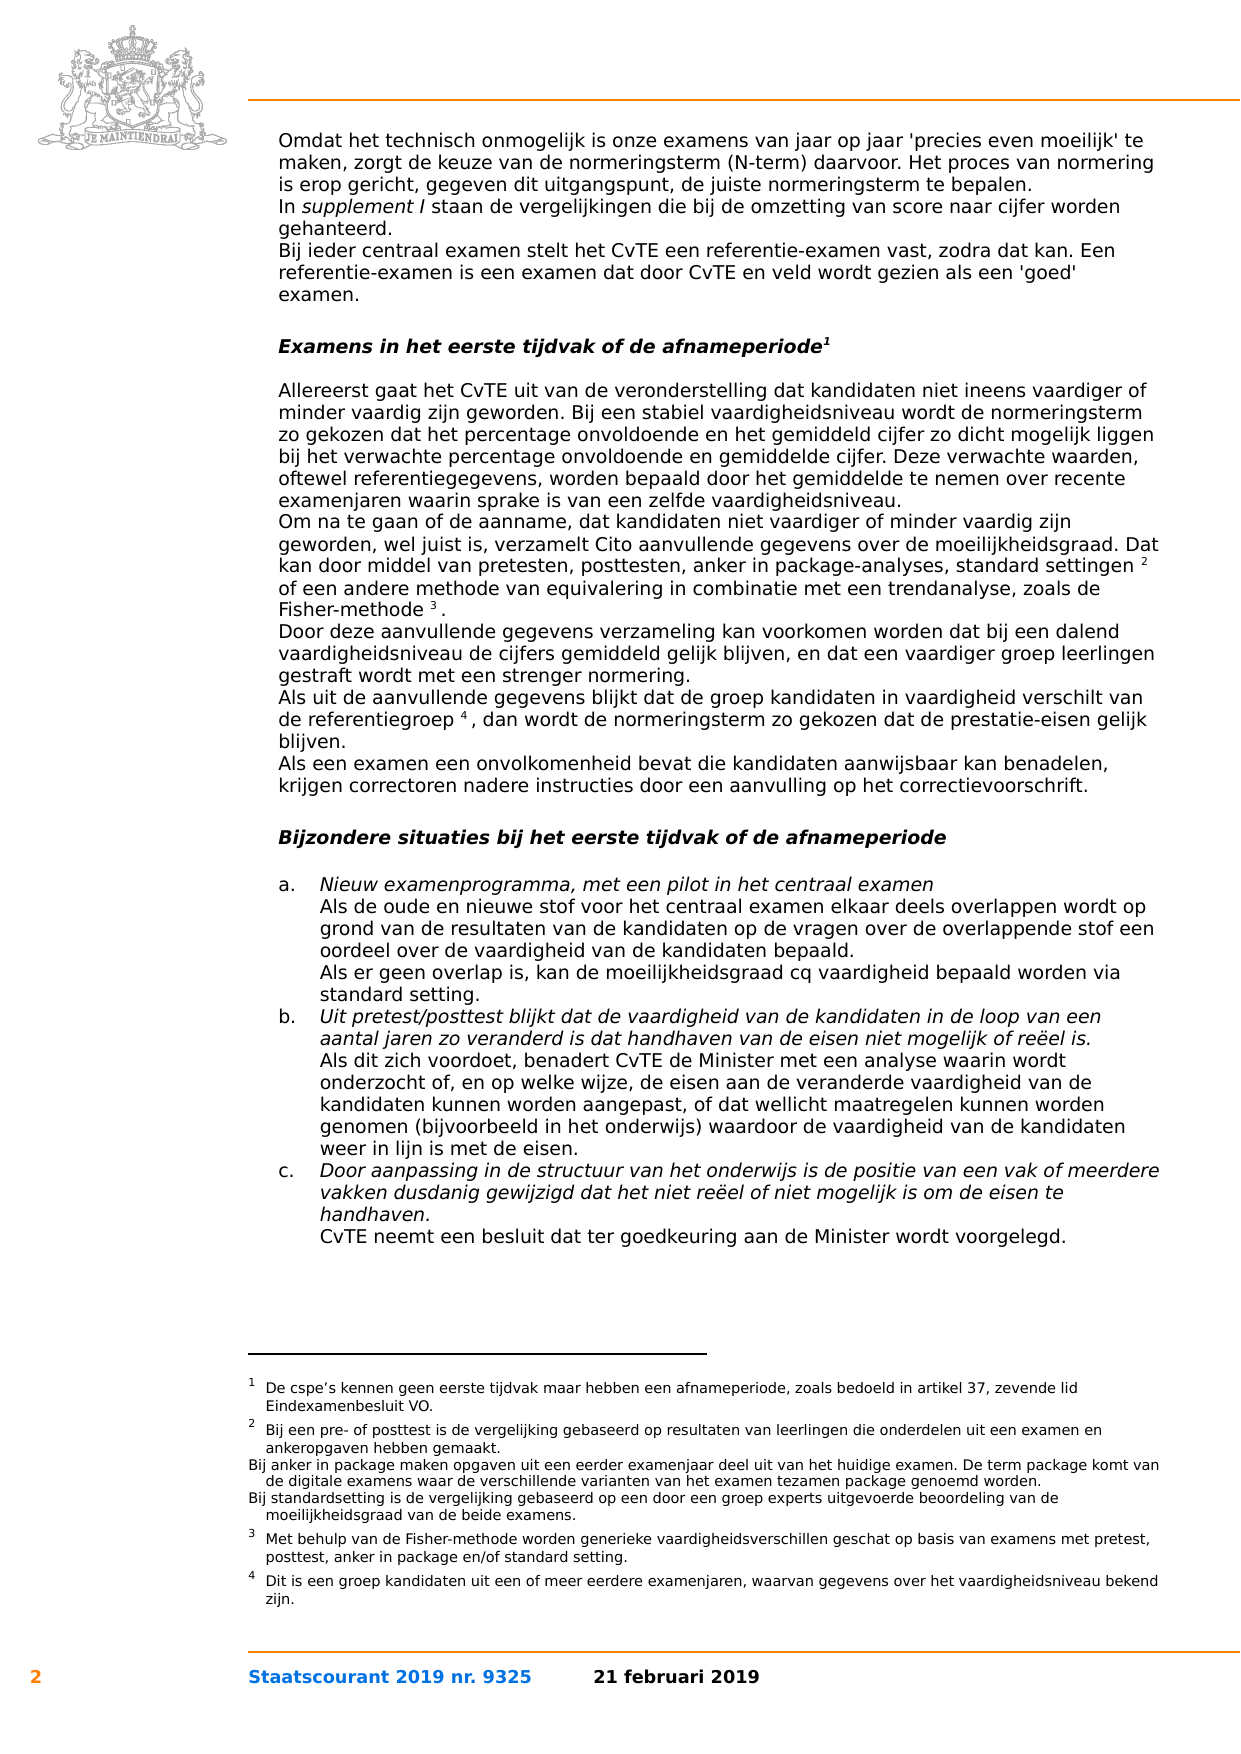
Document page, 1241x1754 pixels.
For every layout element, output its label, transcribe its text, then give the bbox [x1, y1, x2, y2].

subtitle Examens in het eerste tijdvak of de afnameperiode [278, 336, 1163, 358]
text Als de oude en nieuwe stof voor het centraal examen elkaar deels overlappen wordt op grond van de resultaten van de kandidaten op de vragen over de overlappende stof een oordeel over de vaardigheid van de kandidaten bepaald. [319, 896, 1163, 962]
text Dit is een groep kandidaten uit een of meer eerdere examenjaren, waarvan gegevens over het vaardigheidsniveau bekend zijn. [248, 1569, 1163, 1608]
text Bij ieder centraal examen stelt het CvTE een referentie-examen vast, zodra dat kan. Een referentie-examen is een examen dat door CvTE en veld wordt gezien als een 'goed' examen. [278, 240, 1163, 306]
text Bij anker in package maken opgaven uit een eerder examenjaar deel uit van het huidige examen. De term package komt van de digitale examens waar de verschillende varianten van het examen tezamen package genoemd worden. [248, 1457, 1163, 1490]
text Als een examen een onvolkomenheid bevat die kandidaten aanwijsbaar kan benadelen, krijgen correctoren nadere instructies door een aanvulling op het correctievoorschrift. [278, 753, 1163, 797]
text Allereerst gaat het CvTE uit van de veronderstelling dat kandidaten niet ineens vaardiger of minder vaardig zijn geworden. Bij een stabiel vaardigheidsniveau wordt de normeringsterm zo gekozen dat het percentage onvoldoende en het gemiddeld cijfer zo dicht mogelijk liggen bij het verwachte percentage onvoldoende en gemiddelde cijfer. Deze verwachte waarden, oftewel referentiegegevens, worden bepaald door het gemiddelde te nemen over recente examenjaren waarin sprake is van een zelfde vaardigheidsniveau. [278, 379, 1163, 511]
text c. Door aanpassing in de structuur van het onderwijs is de positie van een vak of meerdere vakken dusdanig gewijzigd dat het niet reëel of niet mogelijk is om de eisen te handhaven. [278, 1160, 1163, 1226]
text CvTE neemt een besluit dat ter goedkeuring aan de Minister wordt voorgelegd. [319, 1226, 1163, 1248]
text Bij standardsetting is de vergelijking gebaseerd op een door een groep experts uitgevoerde beoordeling van de moeilijkheidsgraad van de beide examens. [248, 1490, 1163, 1524]
text Om na te gaan of de aanname, dat kandidaten niet vaardiger of minder vaardig zijn geworden, wel juist is, verzamelt Cito aanvullende gegevens over de moeilijkheidsgraad. Dat kan door middel van pretesten, posttesten, anker in package-analyses, standard settingen of een andere methode van equivalering in combinatie met een trendanalyse, zoals de Fisher-methode . [278, 511, 1163, 621]
text Door deze aanvullende gegevens verzameling kan voorkomen worden dat bij een dalend vaardigheidsniveau de cijfers gemiddeld gelijk blijven, en dat een vaardiger groep leerlingen gestraft wordt met een strenger normering. [278, 621, 1163, 687]
text Bij een pre- of posttest is de vergelijking gebaseerd op resultaten van leerlingen die onderdelen uit een examen en ankeropgaven hebben gemaakt. [248, 1418, 1163, 1457]
text Als er geen overlap is, kan de moeilijkheidsgraad cq vaardigheid bepaald worden via standard setting. [319, 962, 1163, 1006]
text Met behulp van de Fisher-methode worden generieke vaardigheidsverschillen geschat op basis van examens met pretest, posttest, anker in package en/of standard setting. [248, 1527, 1163, 1566]
subtitle Bijzondere situaties bij het eerste tijdvak of de afnameperiode [278, 827, 1163, 849]
text In supplement I staan de vergelijkingen die bij de omzetting van score naar cijfer worden gehanteerd. [278, 196, 1163, 240]
text Omdat het technisch onmogelijk is onze examens van jaar op jaar 'precies even moeilijk' te maken, zorgt de keuze van de normeringsterm (N-term) daarvoor. Het proces van normering is erop gericht, gegeven dit uitgangspunt, de juiste normeringsterm te bepalen. [278, 130, 1163, 196]
text Als dit zich voordoet, benadert CvTE de Minister met een analyse waarin wordt onderzocht of, en op welke wijze, de eisen aan de veranderde vaardigheid van de kandidaten kunnen worden aangepast, of dat wellicht maatregelen kunnen worden genomen (bijvoorbeeld in het onderwijs) waardoor de vaardigheid van de kandidaten weer in lijn is met de eisen. [319, 1050, 1163, 1160]
text Als uit de aanvullende gegevens blijkt dat de groep kandidaten in vaardigheid verschilt van de referentiegroep , dan wordt de normeringsterm zo gekozen dat de prestatie-eisen gelijk blijven. [278, 687, 1163, 753]
text a. Nieuw examenprogramma, met een pilot in het centraal examen [278, 874, 1163, 896]
text De cspe’s kennen geen eerste tijdvak maar hebben een afnameperiode, zoals bedoeld in artikel 37, zevende lid Eindexamenbesluit VO. [248, 1376, 1163, 1415]
text b. Uit pretest/posttest blijkt dat de vaardigheid van de kandidaten in de loop van een aantal jaren zo veranderd is dat handhaven van de eisen niet mogelijk of reëel is. [278, 1006, 1163, 1050]
picture [38, 25, 227, 150]
